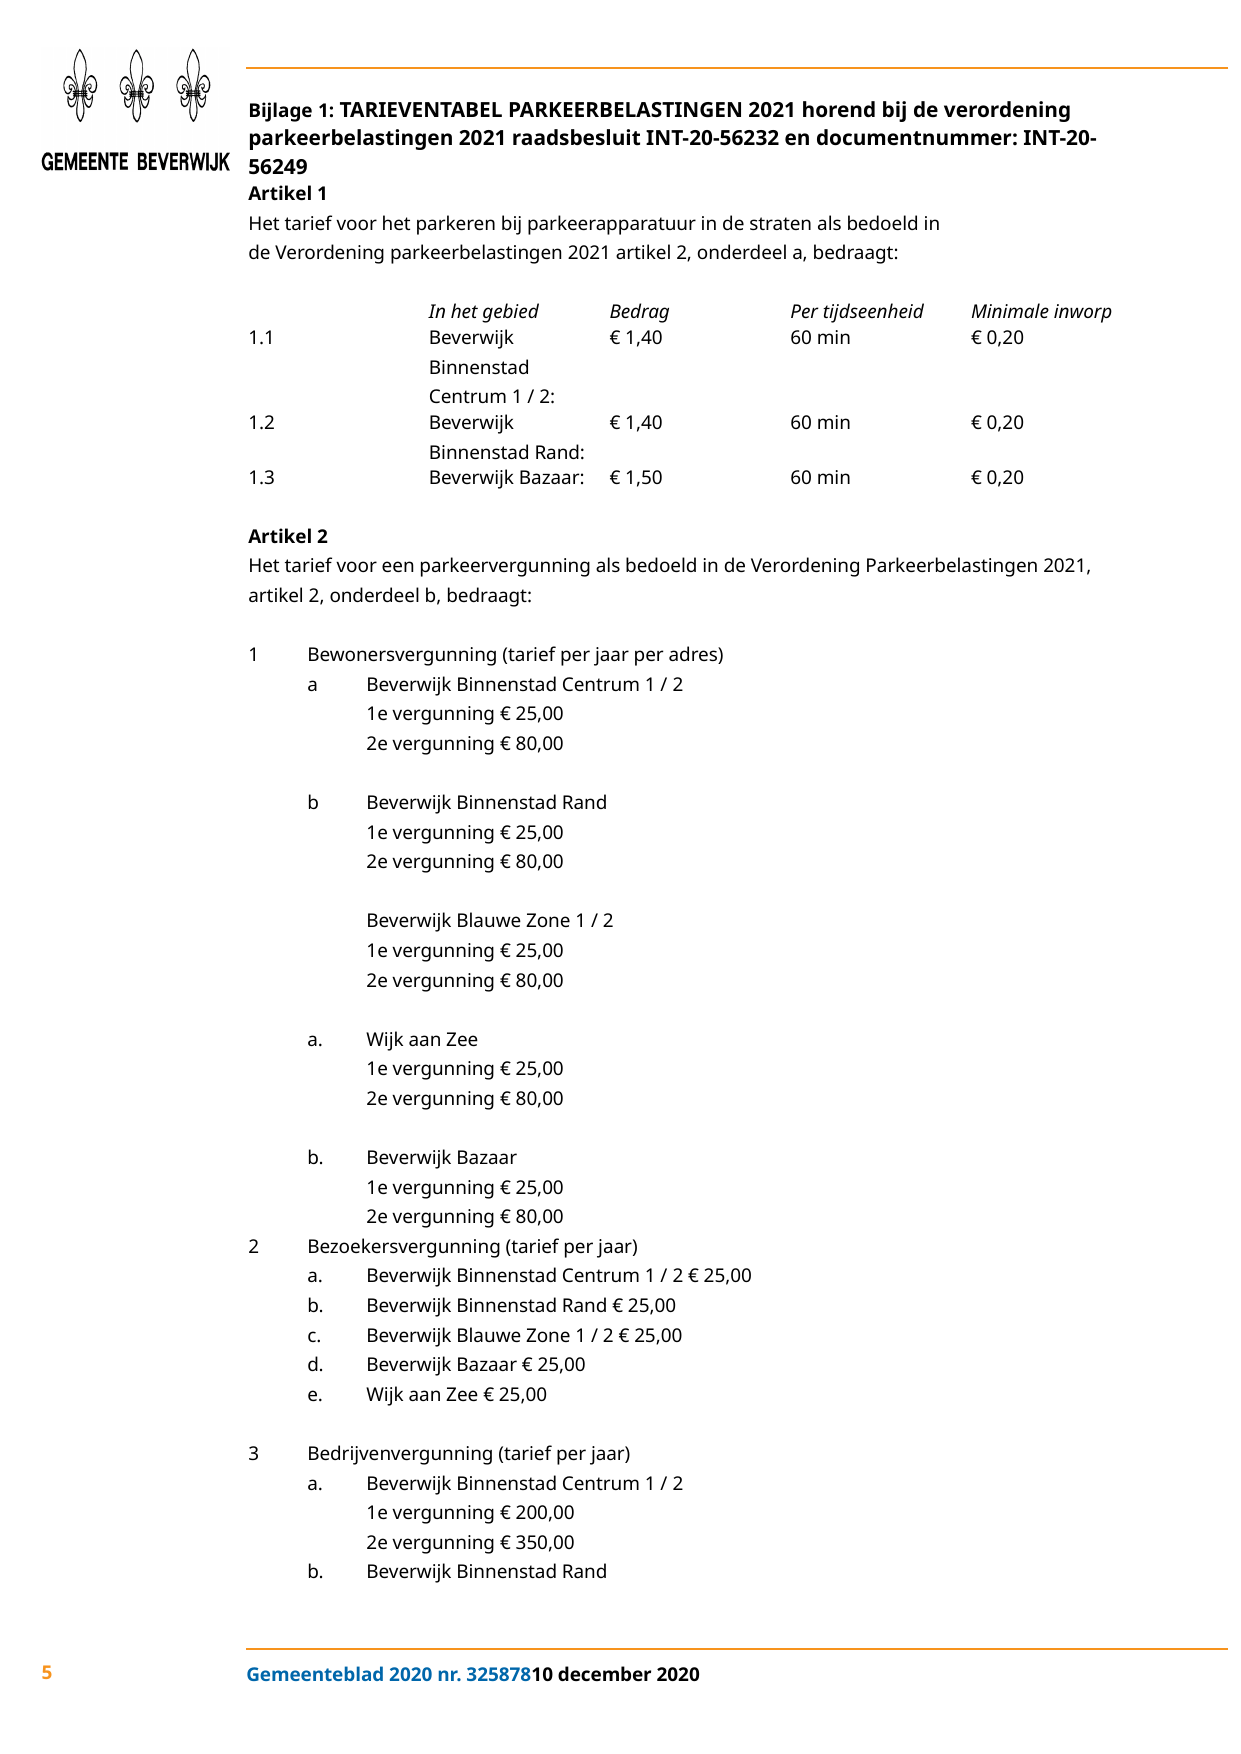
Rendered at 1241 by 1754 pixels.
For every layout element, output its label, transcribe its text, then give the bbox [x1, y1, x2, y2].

text de Verordening parkeerbelastingen 2021 artikel 2, onderdeel a, bedraagt: [248, 239, 1152, 265]
table_cell € 0,20 [971, 465, 1152, 490]
table_header Per tijdseenheid [790, 299, 971, 324]
list Beverwijk Blauwe Zone 1 / 2 € 25,00 [307, 1322, 1152, 1348]
table_header Bedrag [609, 299, 790, 324]
table_cell Beverwijk Binnenstad Rand: [429, 409, 609, 464]
list 1e vergunning € 25,00 [307, 1056, 1152, 1081]
table_cell 1.3 [248, 465, 429, 490]
table_cell Beverwijk Bazaar: [429, 465, 609, 490]
table_cell Beverwijk Binnenstad Centrum 1 / 2: [429, 324, 609, 409]
table_cell 60 min [790, 465, 971, 490]
list 1e vergunning € 25,00 [307, 701, 1152, 726]
list Beverwijk Binnenstad Rand € 25,00 [307, 1292, 1152, 1318]
text Het tarief voor het parkeren bij parkeerapparatuur in de straten als bedoeld in [248, 210, 1152, 236]
list 1e vergunning € 25,00 [307, 1174, 1152, 1200]
list Beverwijk Bazaar € 25,00 [307, 1351, 1152, 1377]
table_header In het gebied [429, 299, 609, 324]
table_header [248, 299, 429, 324]
list 1e vergunning € 25,00 [307, 819, 1152, 845]
text Artikel 1 [248, 180, 1152, 206]
list 2e vergunning € 80,00 [307, 967, 1152, 993]
text Het tarief voor een parkeervergunning als bedoeld in de Verordening Parkeerbelastingen 2021, artikel 2, onderdeel b, bedraagt: [248, 553, 1152, 608]
table_cell 60 min [790, 324, 971, 409]
list Beverwijk Binnenstad Centrum 1 / 2 € 25,00 [307, 1263, 1152, 1288]
list Beverwijk Bazaar [307, 1144, 1152, 1170]
list Beverwijk Binnenstad Centrum 1 / 2 [307, 671, 1152, 697]
table_cell 1.1 [248, 324, 429, 409]
list Wijk aan Zee [307, 1026, 1152, 1052]
list 2e vergunning € 80,00 [307, 1085, 1152, 1111]
text Bijlage 1: TARIEVENTABEL PARKEERBELASTINGEN 2021 horend bij de verordening parkeerbelastingen 2021 raadsbesluit INT-20-56232 en documentnummer: INT-20-56249 [248, 95, 1152, 180]
list Bewonersvergunning (tarief per jaar per adres) [248, 641, 1152, 667]
list Beverwijk Blauwe Zone 1 / 2 [307, 908, 1152, 933]
text Artikel 2 [248, 523, 1152, 549]
list 1e vergunning € 200,00 [307, 1499, 1152, 1525]
picture [41, 47, 231, 172]
list Bezoekersvergunning (tarief per jaar) [248, 1233, 1152, 1259]
list Beverwijk Binnenstad Centrum 1 / 2 [307, 1470, 1152, 1496]
table_header Minimale inworp [971, 299, 1152, 324]
list 2e vergunning € 80,00 [307, 730, 1152, 756]
table_cell € 0,20 [971, 324, 1152, 409]
table_cell € 1,40 [609, 409, 790, 464]
table_cell € 1,50 [609, 465, 790, 490]
list 2e vergunning € 80,00 [307, 1203, 1152, 1229]
table_cell € 0,20 [971, 409, 1152, 464]
list Bedrijvenvergunning (tarief per jaar) [248, 1440, 1152, 1466]
list Beverwijk Binnenstad Rand [307, 1558, 1152, 1584]
list 2e vergunning € 350,00 [307, 1529, 1152, 1555]
list 1e vergunning € 25,00 [307, 937, 1152, 963]
table_cell 60 min [790, 409, 971, 464]
list 2e vergunning € 80,00 [307, 848, 1152, 874]
list Wijk aan Zee € 25,00 [307, 1381, 1152, 1407]
list Beverwijk Binnenstad Rand [307, 789, 1152, 815]
table_cell 1.2 [248, 409, 429, 464]
table_cell € 1,40 [609, 324, 790, 409]
